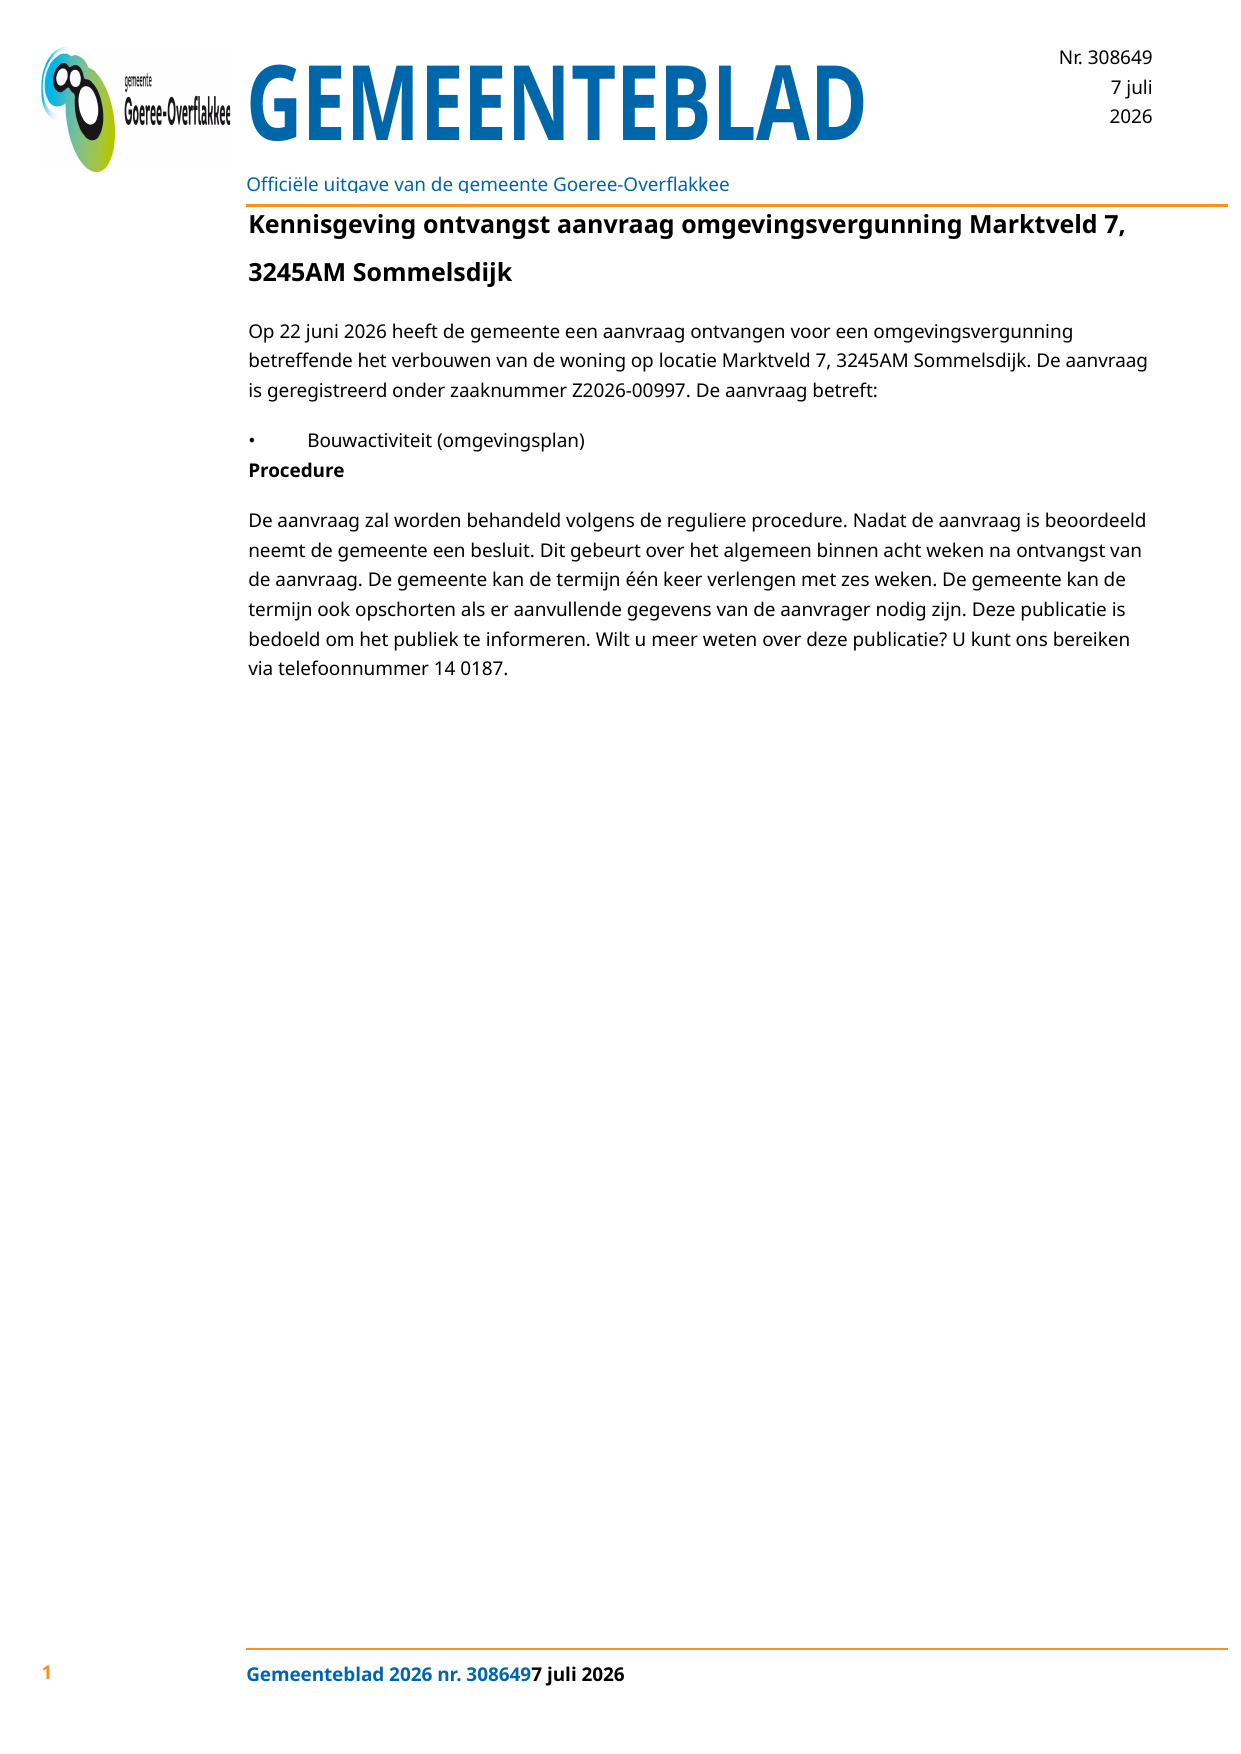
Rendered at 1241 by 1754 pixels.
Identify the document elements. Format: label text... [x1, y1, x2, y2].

text Op 22 juni 2026 heeft de gemeente een aanvraag ontvangen voor een omgevingsvergunning betreffende het verbouwen van de woning op locatie Marktveld 7, 3245AM Sommelsdijk. De aanvraag is geregistreerd onder zaaknummer Z2026-00997. De aanvraag betreft: [248, 318, 1152, 403]
picture [41, 47, 231, 172]
text Kennisgeving ontvangst aanvraag omgevingsvergunning Marktveld 7, 3245AM Sommelsdijk [248, 207, 1152, 288]
text Procedure [248, 457, 1152, 483]
text De aanvraag zal worden behandeld volgens de reguliere procedure. Nadat de aanvraag is beoordeeld neemt de gemeente een besluit. Dit gebeurt over het algemeen binnen acht weken na ontvangst van de aanvraag. De gemeente kan de termijn één keer verlengen met zes weken. De gemeente kan de termijn ook opschorten als er aanvullende gegevens van de aanvrager nodig zijn. Deze publicatie is bedoeld om het publiek te informeren. Wilt u meer weten over deze publicatie? U kunt ons bereiken via telefoonnummer 14 0187. [248, 507, 1152, 681]
list Bouwactiviteit (omgevingsplan) [248, 427, 1152, 453]
